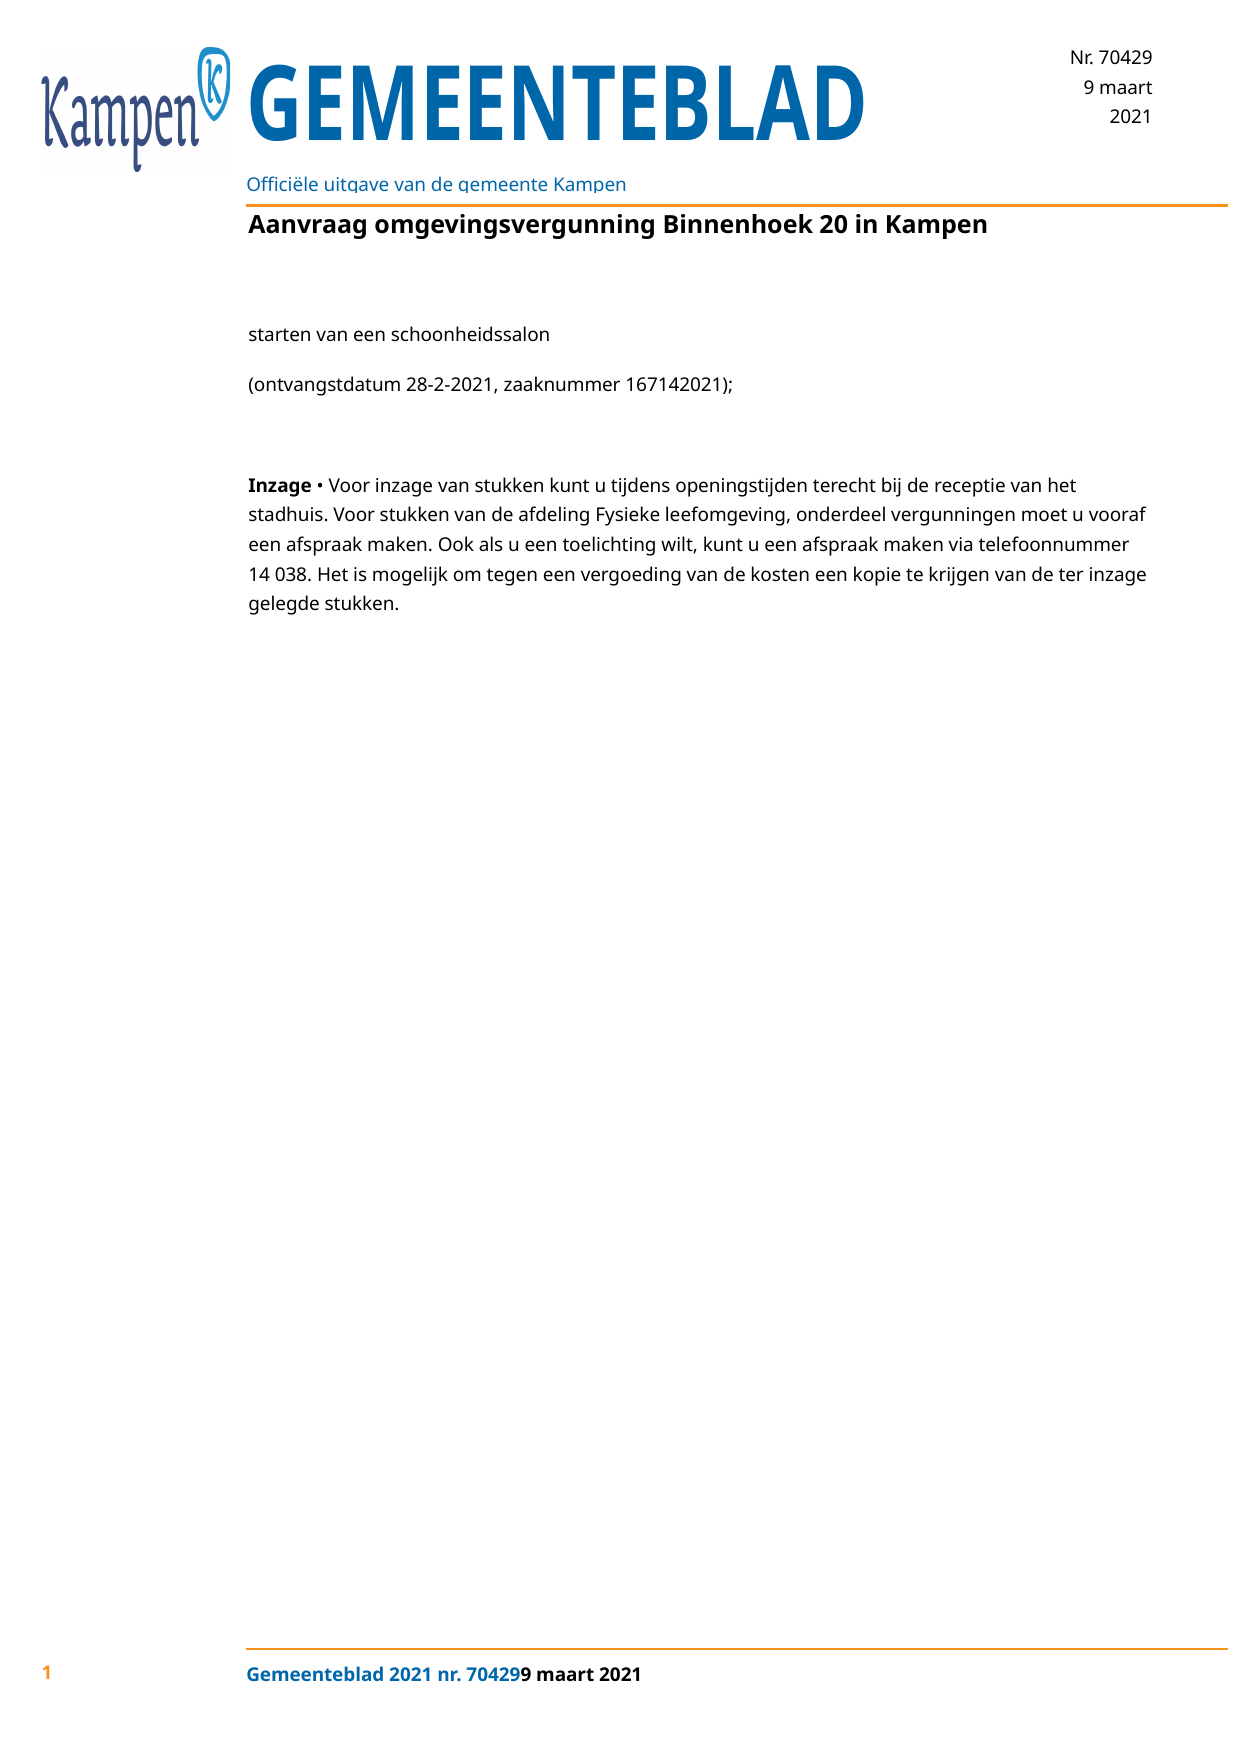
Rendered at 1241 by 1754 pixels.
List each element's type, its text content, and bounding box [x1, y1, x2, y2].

text Inzage • Voor inzage van stukken kunt u tijdens openingstijden terecht bij de receptie van het stadhuis. Voor stukken van de afdeling Fysieke leefomgeving, onderdeel vergunningen moet u vooraf een afspraak maken. Ook als u een toelichting wilt, kunt u een afspraak maken via telefoonnummer 14 038. Het is mogelijk om tegen een vergoeding van de kosten een kopie te krijgen van de ter inzage gelegde stukken. [248, 472, 1152, 616]
text (ontvangstdatum 28-2-2021, zaaknummer 167142021); [248, 371, 1152, 397]
text Aanvraag omgevingsvergunning Binnenhoek 20 in Kampen [248, 207, 1152, 241]
text starten van een schoonheidssalon [248, 321, 1152, 346]
picture [41, 47, 231, 172]
